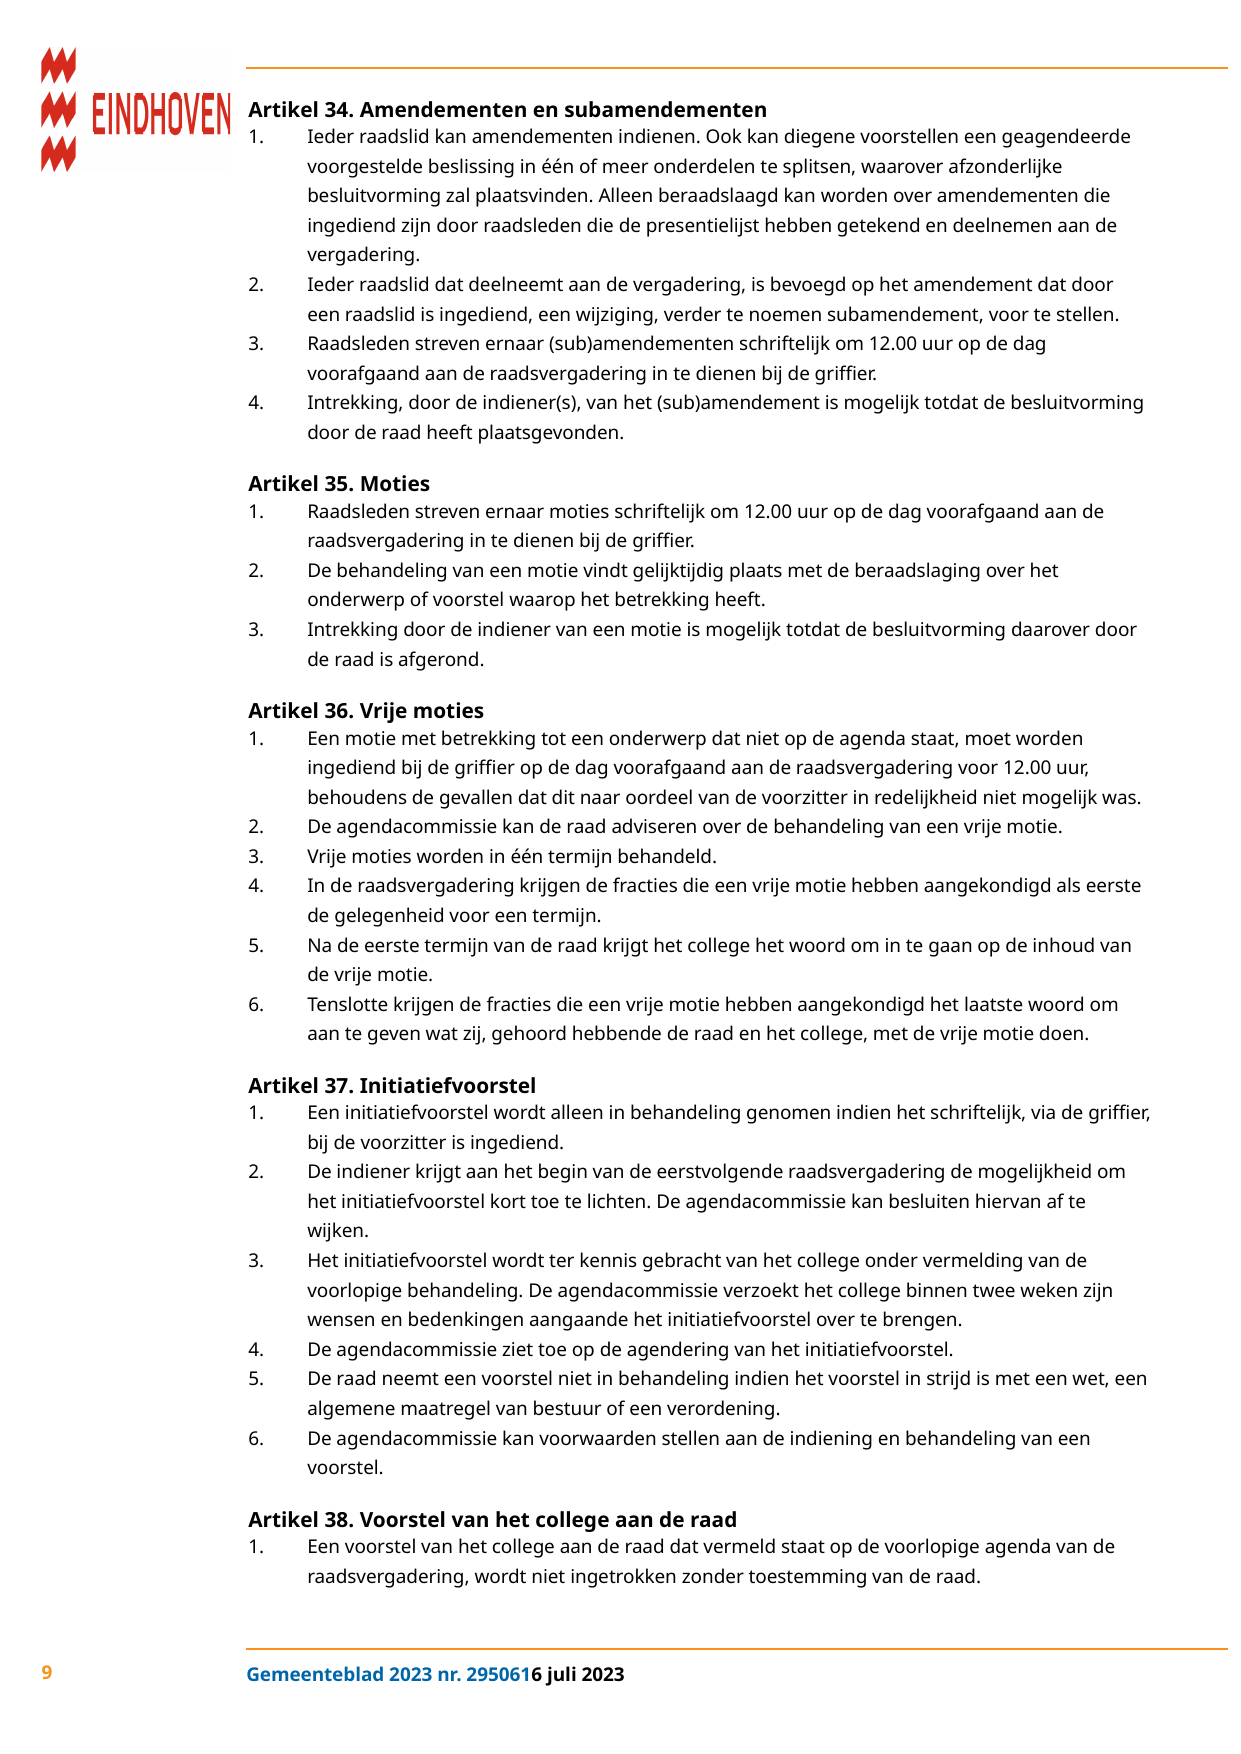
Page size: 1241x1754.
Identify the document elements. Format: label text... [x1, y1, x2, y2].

list Ieder raadslid kan amendementen indienen. Ook kan diegene voorstellen een geagendeerde voorgestelde beslissing in één of meer onderdelen te splitsen, waarover afzonderlijke besluitvorming zal plaatsvinden. Alleen beraadslaagd kan worden over amendementen die ingediend zijn door raadsleden die de presentielijst hebben getekend en deelnemen aan de vergadering. [248, 123, 1152, 267]
list Raadsleden streven ernaar moties schriftelijk om 12.00 uur op de dag voorafgaand aan de raadsvergadering in te dienen bij de griffier. [248, 498, 1152, 553]
list Vrije moties worden in één termijn behandeld. [248, 843, 1152, 869]
list De behandeling van een motie vindt gelijktijdig plaats met de beraadslaging over het onderwerp of voorstel waarop het betrekking heeft. [248, 557, 1152, 612]
list Intrekking door de indiener van een motie is mogelijk totdat de besluitvorming daarover door de raad is afgerond. [248, 616, 1152, 672]
list Een motie met betrekking tot een onderwerp dat niet op de agenda staat, moet worden ingediend bij de griffier op de dag voorafgaand aan de raadsvergadering voor 12.00 uur, behoudens de gevallen dat dit naar oordeel van de voorzitter in redelijkheid niet mogelijk was. [248, 725, 1152, 809]
text Artikel 37. Initiatiefvoorstel [248, 1071, 1152, 1099]
list Een initiatiefvoorstel wordt alleen in behandeling genomen indien het schriftelijk, via de griffier, bij de voorzitter is ingediend. [248, 1099, 1152, 1155]
list Tenslotte krijgen de fracties die een vrije motie hebben aangekondigd het laatste woord om aan te geven wat zij, gehoord hebbende de raad en het college, met de vrije motie doen. [248, 991, 1152, 1046]
list De agendacommissie kan de raad adviseren over de behandeling van een vrije motie. [248, 813, 1152, 839]
list De raad neemt een voorstel niet in behandeling indien het voorstel in strijd is met een wet, een algemene maatregel van bestuur of een verordening. [248, 1366, 1152, 1421]
list De agendacommissie ziet toe op de agendering van het initiatiefvoorstel. [248, 1336, 1152, 1362]
list De indiener krijgt aan het begin van de eerstvolgende raadsvergadering de mogelijkheid om het initiatiefvoorstel kort toe te lichten. De agendacommissie kan besluiten hiervan af te wijken. [248, 1158, 1152, 1243]
list Een voorstel van het college aan de raad dat vermeld staat op de voorlopige agenda van de raadsvergadering, wordt niet ingetrokken zonder toestemming van de raad. [248, 1533, 1152, 1588]
list Ieder raadslid dat deelneemt aan de vergadering, is bevoegd op het amendement dat door een raadslid is ingediend, een wijziging, verder te noemen subamendement, voor te stellen. [248, 271, 1152, 326]
list Intrekking, door de indiener(s), van het (sub)amendement is mogelijk totdat de besluitvorming door de raad heeft plaatsgevonden. [248, 389, 1152, 445]
text Artikel 34. Amendementen en subamendementen [248, 95, 1152, 123]
text Artikel 38. Voorstel van het college aan de raad [248, 1505, 1152, 1533]
list Raadsleden streven ernaar (sub)amendementen schriftelijk om 12.00 uur op de dag voorafgaand aan de raadsvergadering in te dienen bij de griffier. [248, 330, 1152, 386]
list In de raadsvergadering krijgen de fracties die een vrije motie hebben aangekondigd als eerste de gelegenheid voor een termijn. [248, 873, 1152, 928]
list De agendacommissie kan voorwaarden stellen aan de indiening en behandeling van een voorstel. [248, 1425, 1152, 1480]
text Artikel 36. Vrije moties [248, 696, 1152, 725]
list Na de eerste termijn van de raad krijgt het college het woord om in te gaan op de inhoud van de vrije motie. [248, 932, 1152, 987]
text Artikel 35. Moties [248, 469, 1152, 498]
list Het initiatiefvoorstel wordt ter kennis gebracht van het college onder vermelding van de voorlopige behandeling. De agendacommissie verzoekt het college binnen twee weken zijn wensen en bedenkingen aangaande het initiatiefvoorstel over te brengen. [248, 1247, 1152, 1332]
picture [41, 47, 231, 172]
